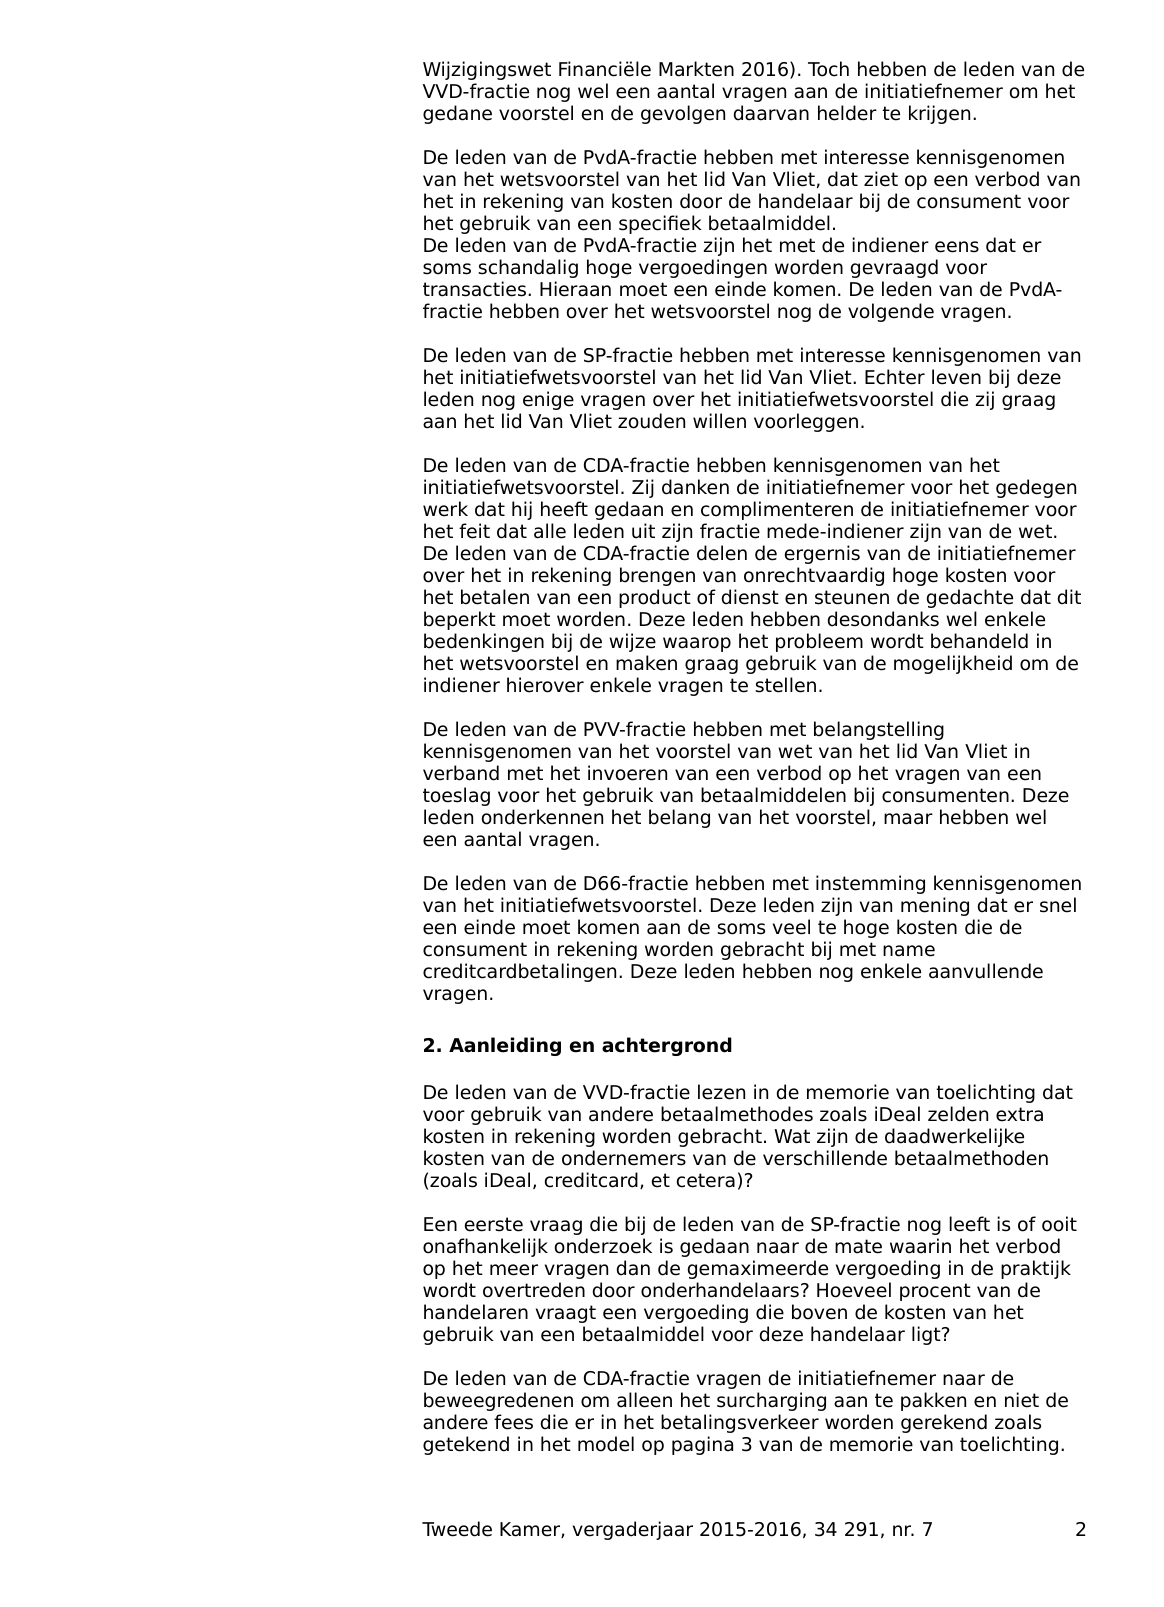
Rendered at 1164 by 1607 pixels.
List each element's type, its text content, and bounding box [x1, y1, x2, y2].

text De leden van de CDA-fractie delen de ergernis van de initiatiefnemer over het in rekening brengen van onrechtvaardig hoge kosten voor het betalen van een product of dienst en steunen de gedachte dat dit beperkt moet worden. Deze leden hebben desondanks wel enkele bedenkingen bij de wijze waarop het probleem wordt behandeld in het wetsvoorstel en maken graag gebruik van de mogelijkheid om de indiener hierover enkele vragen te stellen. [422, 543, 1087, 697]
text De leden van de CDA-fractie vragen de initiatiefnemer naar de beweegredenen om alleen het surcharging aan te pakken en niet de andere fees die er in het betalingsverkeer worden gerekend zoals getekend in het model op pagina 3 van de memorie van toelichting. [422, 1368, 1087, 1456]
text De leden van de CDA-fractie hebben kennisgenomen van het initiatiefwetsvoorstel. Zij danken de initiatiefnemer voor het gedegen werk dat hij heeft gedaan en complimenteren de initiatiefnemer voor het feit dat alle leden uit zijn fractie mede-indiener zijn van de wet. [422, 455, 1087, 543]
text Een eerste vraag die bij de leden van de SP-fractie nog leeft is of ooit onafhankelijk onderzoek is gedaan naar de mate waarin het verbod op het meer vragen dan de gemaximeerde vergoeding in de praktijk wordt overtreden door onderhandelaars? Hoeveel procent van de handelaren vraagt een vergoeding die boven de kosten van het gebruik van een betaalmiddel voor deze handelaar ligt? [422, 1214, 1087, 1346]
subtitle 2. Aanleiding en achtergrond [422, 1035, 1087, 1057]
text De leden van de PvdA-fractie hebben met interesse kennisgenomen van het wetsvoorstel van het lid Van Vliet, dat ziet op een verbod van het in rekening van kosten door de handelaar bij de consument voor het gebruik van een specifiek betaalmiddel. [422, 147, 1087, 235]
text De leden van de PvdA-fractie zijn het met de indiener eens dat er soms schandalig hoge vergoedingen worden gevraagd voor transacties. Hieraan moet een einde komen. De leden van de PvdA-fractie hebben over het wetsvoorstel nog de volgende vragen. [422, 235, 1087, 323]
text De leden van de VVD-fractie lezen in de memorie van toelichting dat voor gebruik van andere betaalmethodes zoals iDeal zelden extra kosten in rekening worden gebracht. Wat zijn de daadwerkelijke kosten van de ondernemers van de verschillende betaalmethoden (zoals iDeal, creditcard, et cetera)? [422, 1082, 1087, 1192]
text De leden van de SP-fractie hebben met interesse kennisgenomen van het initiatiefwetsvoorstel van het lid Van Vliet. Echter leven bij deze leden nog enige vragen over het initiatiefwetsvoorstel die zij graag aan het lid Van Vliet zouden willen voorleggen. [422, 345, 1087, 433]
text De leden van de D66-fractie hebben met instemming kennisgenomen van het initiatiefwetsvoorstel. Deze leden zijn van mening dat er snel een einde moet komen aan de soms veel te hoge kosten die de consument in rekening worden gebracht bij met name creditcardbetalingen. Deze leden hebben nog enkele aanvullende vragen. [422, 873, 1087, 1005]
text De leden van de PVV-fractie hebben met belangstelling kennisgenomen van het voorstel van wet van het lid Van Vliet in verband met het invoeren van een verbod op het vragen van een toeslag voor het gebruik van betaalmiddelen bij consumenten. Deze leden onderkennen het belang van het voorstel, maar hebben wel een aantal vragen. [422, 719, 1087, 851]
text Wijzigingswet Financiële Markten 2016). Toch hebben de leden van de VVD-fractie nog wel een aantal vragen aan de initiatiefnemer om het gedane voorstel en de gevolgen daarvan helder te krijgen. [422, 59, 1087, 125]
